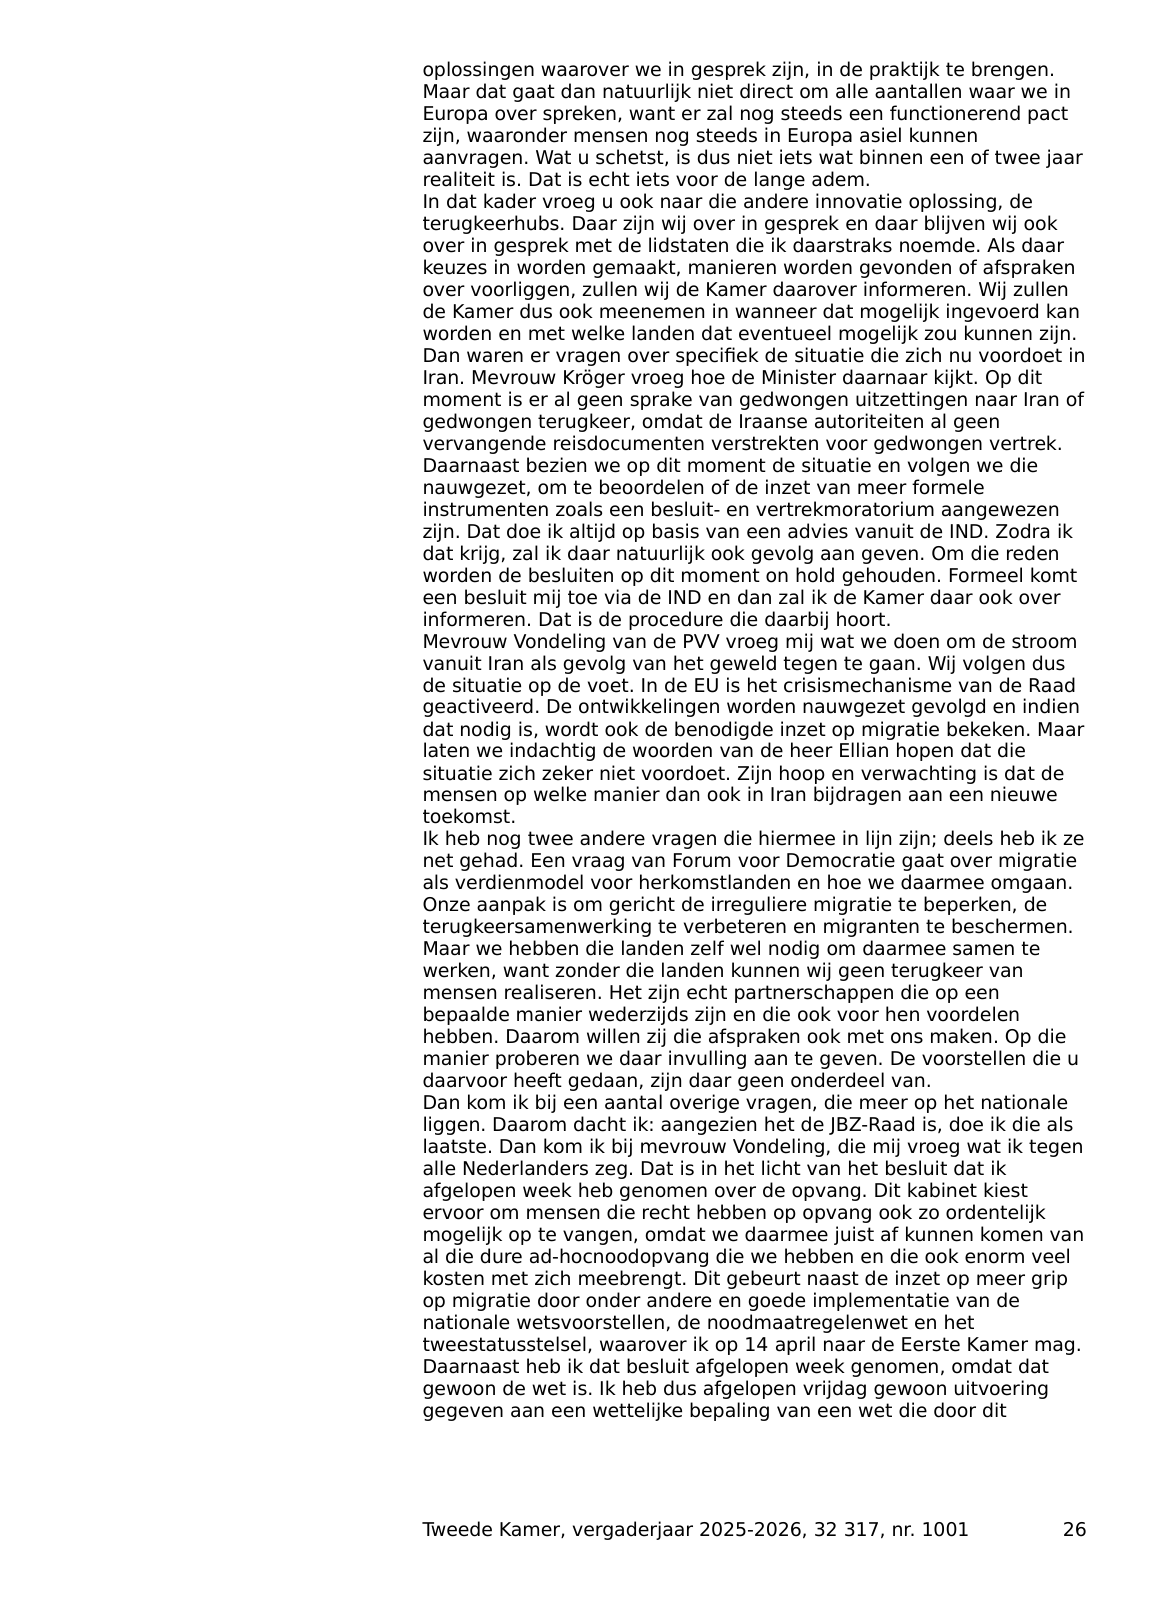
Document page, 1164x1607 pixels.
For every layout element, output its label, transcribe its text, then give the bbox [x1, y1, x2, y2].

text Dan kom ik bij een aantal overige vragen, die meer op het nationale liggen. Daarom dacht ik: aangezien het de JBZ-Raad is, doe ik die als laatste. Dan kom ik bij mevrouw Vondeling, die mij vroeg wat ik tegen alle Nederlanders zeg. Dat is in het licht van het besluit dat ik afgelopen week heb genomen over de opvang. Dit kabinet kiest ervoor om mensen die recht hebben op opvang ook zo ordentelijk mogelijk op te vangen, omdat we daarmee juist af kunnen komen van al die dure ad-hocnoodopvang die we hebben en die ook enorm veel kosten met zich meebrengt. Dit gebeurt naast de inzet op meer grip op migratie door onder andere en goede implementatie van de nationale wetsvoorstellen, de noodmaatregelenwet en het tweestatusstelsel, waarover ik op 14 april naar de Eerste Kamer mag. [422, 1092, 1087, 1356]
text Dan waren er vragen over specifiek de situatie die zich nu voordoet in Iran. Mevrouw Kröger vroeg hoe de Minister daarnaar kijkt. Op dit moment is er al geen sprake van gedwongen uitzettingen naar Iran of gedwongen terugkeer, omdat de Iraanse autoriteiten al geen vervangende reisdocumenten verstrekten voor gedwongen vertrek. Daarnaast bezien we op dit moment de situatie en volgen we die nauwgezet, om te beoordelen of de inzet van meer formele instrumenten zoals een besluit- en vertrekmoratorium aangewezen zijn. Dat doe ik altijd op basis van een advies vanuit de IND. Zodra ik dat krijg, zal ik daar natuurlijk ook gevolg aan geven. Om die reden worden de besluiten op dit moment on hold gehouden. Formeel komt een besluit mij toe via de IND en dan zal ik de Kamer daar ook over informeren. Dat is de procedure die daarbij hoort. [422, 345, 1087, 631]
text Daarnaast heb ik dat besluit afgelopen week genomen, omdat dat gewoon de wet is. Ik heb dus afgelopen vrijdag gewoon uitvoering gegeven aan een wettelijke bepaling van een wet die door dit [422, 1356, 1087, 1422]
text oplossingen waarover we in gesprek zijn, in de praktijk te brengen. Maar dat gaat dan natuurlijk niet direct om alle aantallen waar we in Europa over spreken, want er zal nog steeds een functionerend pact zijn, waaronder mensen nog steeds in Europa asiel kunnen aanvragen. Wat u schetst, is dus niet iets wat binnen een of twee jaar realiteit is. Dat is echt iets voor de lange adem. [422, 59, 1087, 191]
text Mevrouw Vondeling van de PVV vroeg mij wat we doen om de stroom vanuit Iran als gevolg van het geweld tegen te gaan. Wij volgen dus de situatie op de voet. In de EU is het crisismechanisme van de Raad geactiveerd. De ontwikkelingen worden nauwgezet gevolgd en indien dat nodig is, wordt ook de benodigde inzet op migratie bekeken. Maar laten we indachtig de woorden van de heer Ellian hopen dat die situatie zich zeker niet voordoet. Zijn hoop en verwachting is dat de mensen op welke manier dan ook in Iran bijdragen aan een nieuwe toekomst. [422, 631, 1087, 828]
text Ik heb nog twee andere vragen die hiermee in lijn zijn; deels heb ik ze net gehad. Een vraag van Forum voor Democratie gaat over migratie als verdienmodel voor herkomstlanden en hoe we daarmee omgaan. Onze aanpak is om gericht de irreguliere migratie te beperken, de terugkeersamenwerking te verbeteren en migranten te beschermen. Maar we hebben die landen zelf wel nodig om daarmee samen te werken, want zonder die landen kunnen wij geen terugkeer van mensen realiseren. Het zijn echt partnerschappen die op een bepaalde manier wederzijds zijn en die ook voor hen voordelen hebben. Daarom willen zij die afspraken ook met ons maken. Op die manier proberen we daar invulling aan te geven. De voorstellen die u daarvoor heeft gedaan, zijn daar geen onderdeel van. [422, 828, 1087, 1092]
text In dat kader vroeg u ook naar die andere innovatie oplossing, de terugkeerhubs. Daar zijn wij over in gesprek en daar blijven wij ook over in gesprek met de lidstaten die ik daarstraks noemde. Als daar keuzes in worden gemaakt, manieren worden gevonden of afspraken over voorliggen, zullen wij de Kamer daarover informeren. Wij zullen de Kamer dus ook meenemen in wanneer dat mogelijk ingevoerd kan worden en met welke landen dat eventueel mogelijk zou kunnen zijn. [422, 191, 1087, 345]
